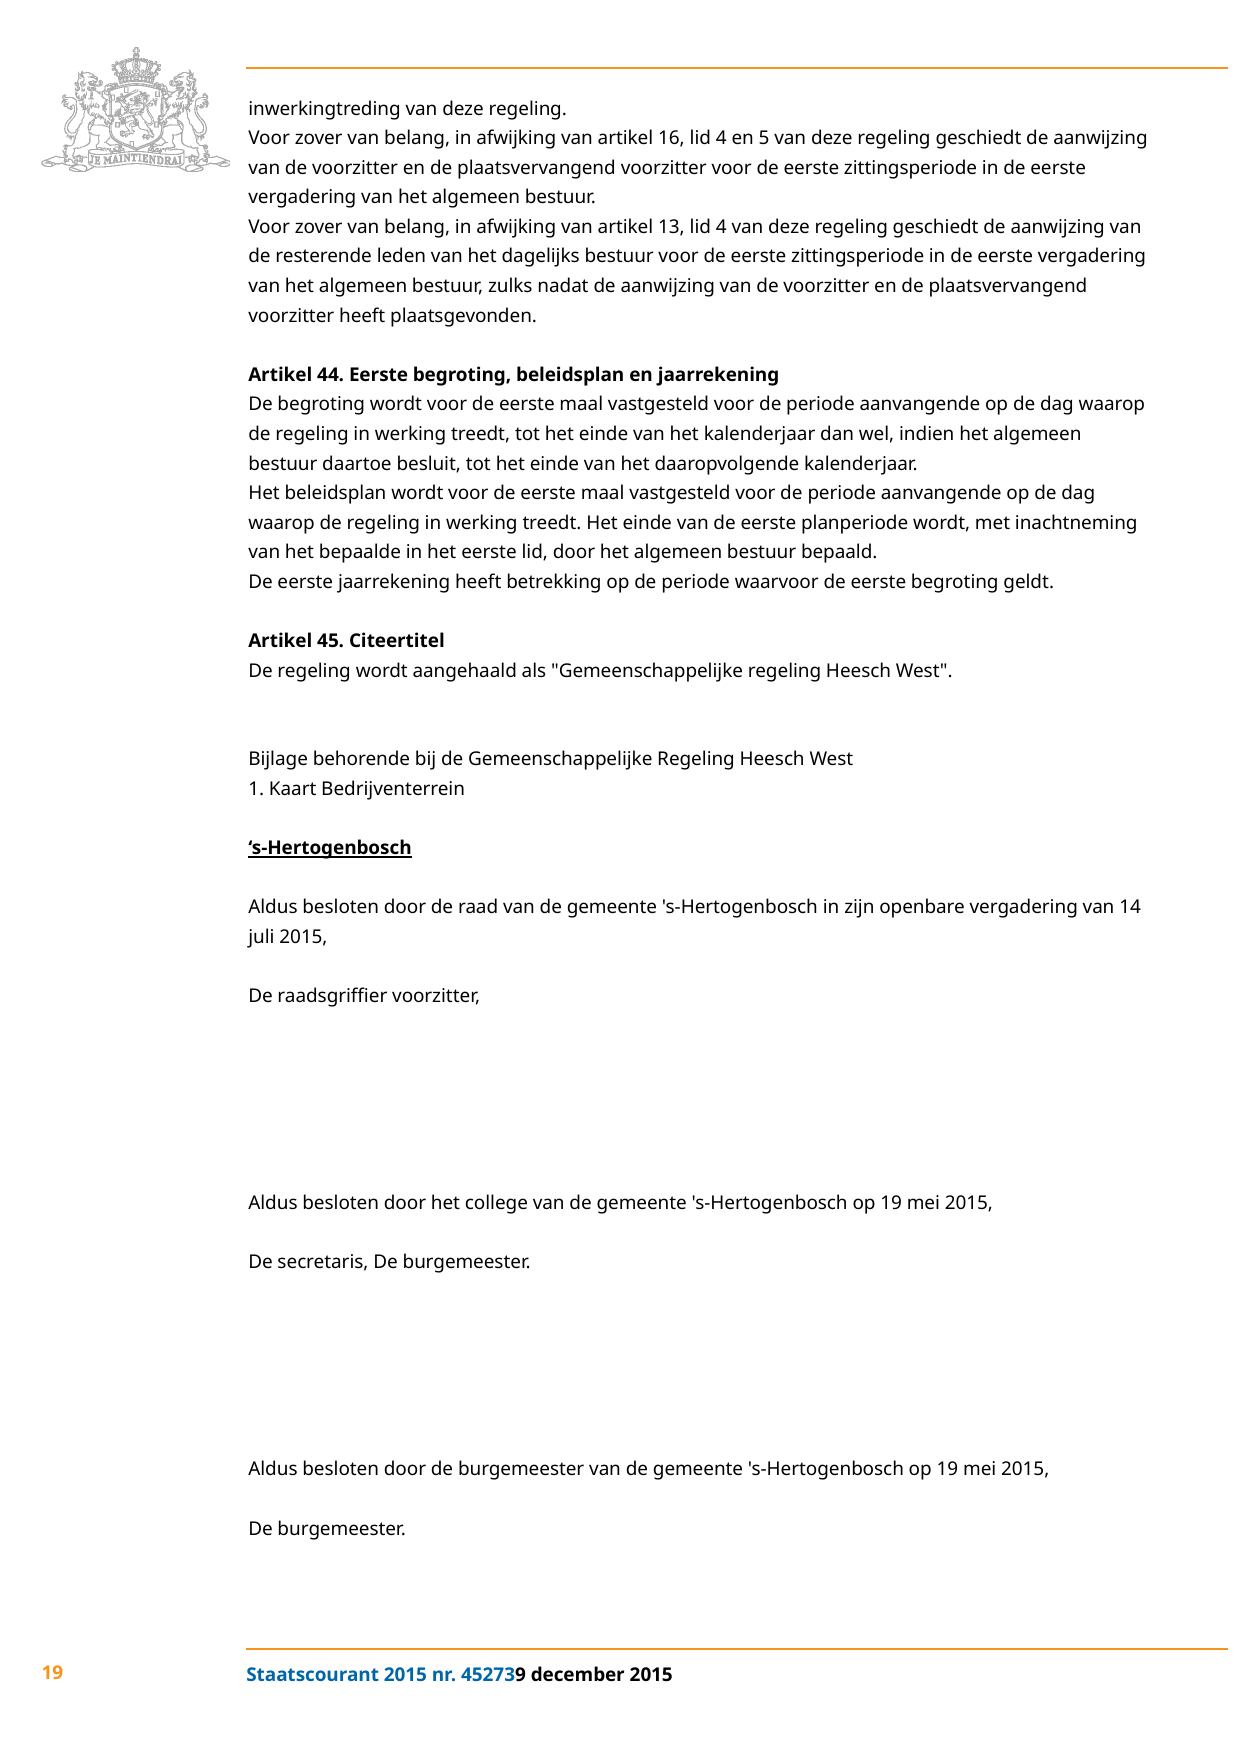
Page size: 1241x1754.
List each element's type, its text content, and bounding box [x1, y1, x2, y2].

text Aldus besloten door de raad van de gemeente 's-Hertogenbosch in zijn openbare vergadering van 14 juli 2015, [248, 893, 1152, 949]
text Aldus besloten door het college van de gemeente 's-Hertogenbosch op 19 mei 2015, [248, 1189, 1152, 1215]
text inwerkingtreding van deze regeling. [248, 95, 1152, 121]
text Aldus besloten door de burgemeester van de gemeente 's-Hertogenbosch op 19 mei 2015, [248, 1456, 1152, 1481]
picture [41, 47, 231, 172]
text De burgemeester. [248, 1515, 1152, 1541]
text Artikel 44. Eerste begroting, beleidsplan en jaarrekening [248, 361, 1152, 387]
text De eerste jaarrekening heeft betrekking op de periode waarvoor de eerste begroting geldt. [248, 568, 1152, 594]
text De raadsgriffier voorzitter, [248, 982, 1152, 1008]
text ‘s-Hertogenbosch [248, 834, 1152, 860]
text Bijlage behorende bij de Gemeenschappelijke Regeling Heesch West [248, 746, 1152, 771]
text Voor zover van belang, in afwijking van artikel 16, lid 4 en 5 van deze regeling geschiedt de aanwijzing van de voorzitter en de plaatsvervangend voorzitter voor de eerste zittingsperiode in de eerste vergadering van het algemeen bestuur. [248, 124, 1152, 209]
text De secretaris, De burgemeester. [248, 1248, 1152, 1274]
text De begroting wordt voor de eerste maal vastgesteld voor de periode aanvangende op de dag waarop de regeling in werking treedt, tot het einde van het kalenderjaar dan wel, indien het algemeen bestuur daartoe besluit, tot het einde van het daaropvolgende kalenderjaar. [248, 391, 1152, 476]
text Het beleidsplan wordt voor de eerste maal vastgesteld voor de periode aanvangende op de dag waarop de regeling in werking treedt. Het einde van de eerste planperiode wordt, met inachtneming van het bepaalde in het eerste lid, door het algemeen bestuur bepaald. [248, 479, 1152, 564]
text 1. Kaart Bedrijventerrein [248, 775, 1152, 801]
text Artikel 45. Citeertitel [248, 627, 1152, 653]
text Voor zover van belang, in afwijking van artikel 13, lid 4 van deze regeling geschiedt de aanwijzing van de resterende leden van het dagelijks bestuur voor de eerste zittingsperiode in de eerste vergadering van het algemeen bestuur, zulks nadat de aanwijzing van de voorzitter en de plaatsvervangend voorzitter heeft plaatsgevonden. [248, 213, 1152, 328]
text De regeling wordt aangehaald als "Gemeenschappelijke regeling Heesch West". [248, 657, 1152, 683]
